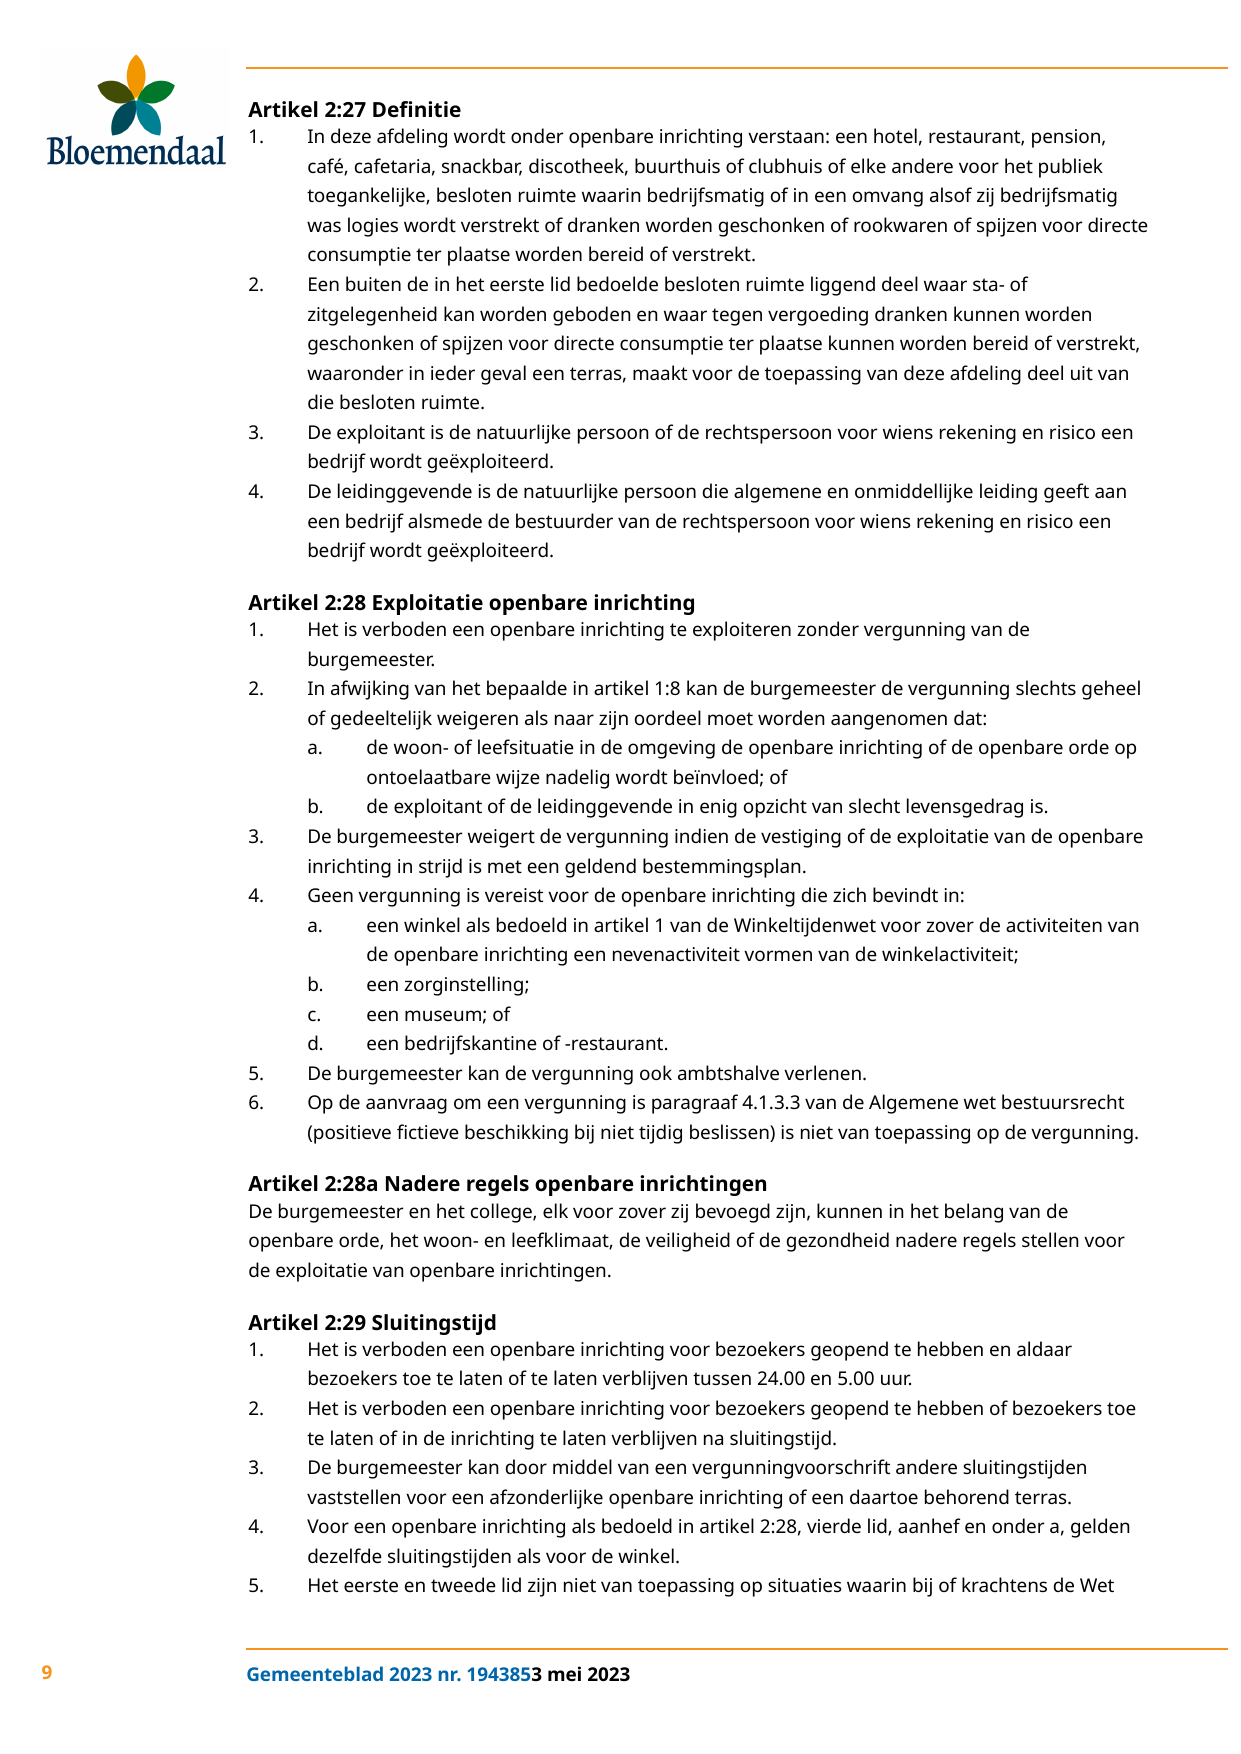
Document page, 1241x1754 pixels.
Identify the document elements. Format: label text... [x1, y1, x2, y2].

list Het is verboden een openbare inrichting voor bezoekers geopend te hebben en aldaar bezoekers toe te laten of te laten verblijven tussen 24.00 en 5.00 uur. [248, 1336, 1152, 1391]
list een winkel als bedoeld in artikel 1 van de Winkeltijdenwet voor zover de activiteiten van de openbare inrichting een nevenactiviteit vormen van de winkelactiviteit; [307, 912, 1152, 967]
list de woon- of leefsituatie in de omgeving de openbare inrichting of de openbare orde op ontoelaatbare wijze nadelig wordt beïnvloed; of [307, 734, 1152, 790]
list Op de aanvraag om een vergunning is paragraaf 4.1.3.3 van de Algemene wet bestuursrecht (positieve fictieve beschikking bij niet tijdig beslissen) is niet van toepassing op de vergunning. [248, 1089, 1152, 1145]
text Artikel 2:28a Nadere regels openbare inrichtingen [248, 1169, 1152, 1198]
list Voor een openbare inrichting als bedoeld in artikel 2:28, vierde lid, aanhef en onder a, gelden dezelfde sluitingstijden als voor de winkel. [248, 1513, 1152, 1569]
list een zorginstelling; [307, 971, 1152, 997]
list De burgemeester kan de vergunning ook ambtshalve verlenen. [248, 1060, 1152, 1086]
list de exploitant of de leidinggevende in enig opzicht van slecht levensgedrag is. [307, 794, 1152, 819]
list Een buiten de in het eerste lid bedoelde besloten ruimte liggend deel waar sta- of zitgelegenheid kan worden geboden en waar tegen vergoeding dranken kunnen worden geschonken of spijzen voor directe consumptie ter plaatse kunnen worden bereid of verstrekt, waaronder in ieder geval een terras, maakt voor de toepassing van deze afdeling deel uit van die besloten ruimte. [248, 271, 1152, 415]
list een museum; of [307, 1001, 1152, 1027]
text Artikel 2:29 Sluitingstijd [248, 1308, 1152, 1336]
list Het is verboden een openbare inrichting te exploiteren zonder vergunning van de burgemeester. [248, 616, 1152, 672]
list De exploitant is de natuurlijke persoon of de rechtspersoon voor wiens rekening en risico een bedrijf wordt geëxploiteerd. [248, 419, 1152, 474]
list In deze afdeling wordt onder openbare inrichting verstaan: een hotel, restaurant, pension, café, cafetaria, snackbar, discotheek, buurthuis of clubhuis of elke andere voor het publiek toegankelijke, besloten ruimte waarin bedrijfsmatig of in een omvang alsof zij bedrijfsmatig was logies wordt verstrekt of dranken worden geschonken of rookwaren of spijzen voor directe consumptie ter plaatse worden bereid of verstrekt. [248, 123, 1152, 267]
text Artikel 2:28 Exploitatie openbare inrichting [248, 588, 1152, 616]
text Artikel 2:27 Definitie [248, 95, 1152, 123]
list De leidinggevende is de natuurlijke persoon die algemene en onmiddellijke leiding geeft aan een bedrijf alsmede de bestuurder van de rechtspersoon voor wiens rekening en risico een bedrijf wordt geëxploiteerd. [248, 478, 1152, 563]
list De burgemeester kan door middel van een vergunningvoorschrift andere sluitingstijden vaststellen voor een afzonderlijke openbare inrichting of een daartoe behorend terras. [248, 1454, 1152, 1510]
list Geen vergunning is vereist voor de openbare inrichting die zich bevindt in: [248, 882, 1152, 908]
list Het is verboden een openbare inrichting voor bezoekers geopend te hebben of bezoekers toe te laten of in de inrichting te laten verblijven na sluitingstijd. [248, 1395, 1152, 1451]
text De burgemeester en het college, elk voor zover zij bevoegd zijn, kunnen in het belang van de openbare orde, het woon- en leefklimaat, de veiligheid of de gezondheid nadere regels stellen voor de exploitatie van openbare inrichtingen. [248, 1198, 1152, 1283]
list In afwijking van het bepaalde in artikel 1:8 kan de burgemeester de vergunning slechts geheel of gedeeltelijk weigeren als naar zijn oordeel moet worden aangenomen dat: [248, 675, 1152, 731]
list een bedrijfskantine of -restaurant. [307, 1030, 1152, 1056]
list De burgemeester weigert de vergunning indien de vestiging of de exploitatie van de openbare inrichting in strijd is met een geldend bestemmingsplan. [248, 823, 1152, 879]
picture [41, 47, 231, 172]
list Het eerste en tweede lid zijn niet van toepassing op situaties waarin bij of krachtens de Wet [248, 1573, 1152, 1598]
